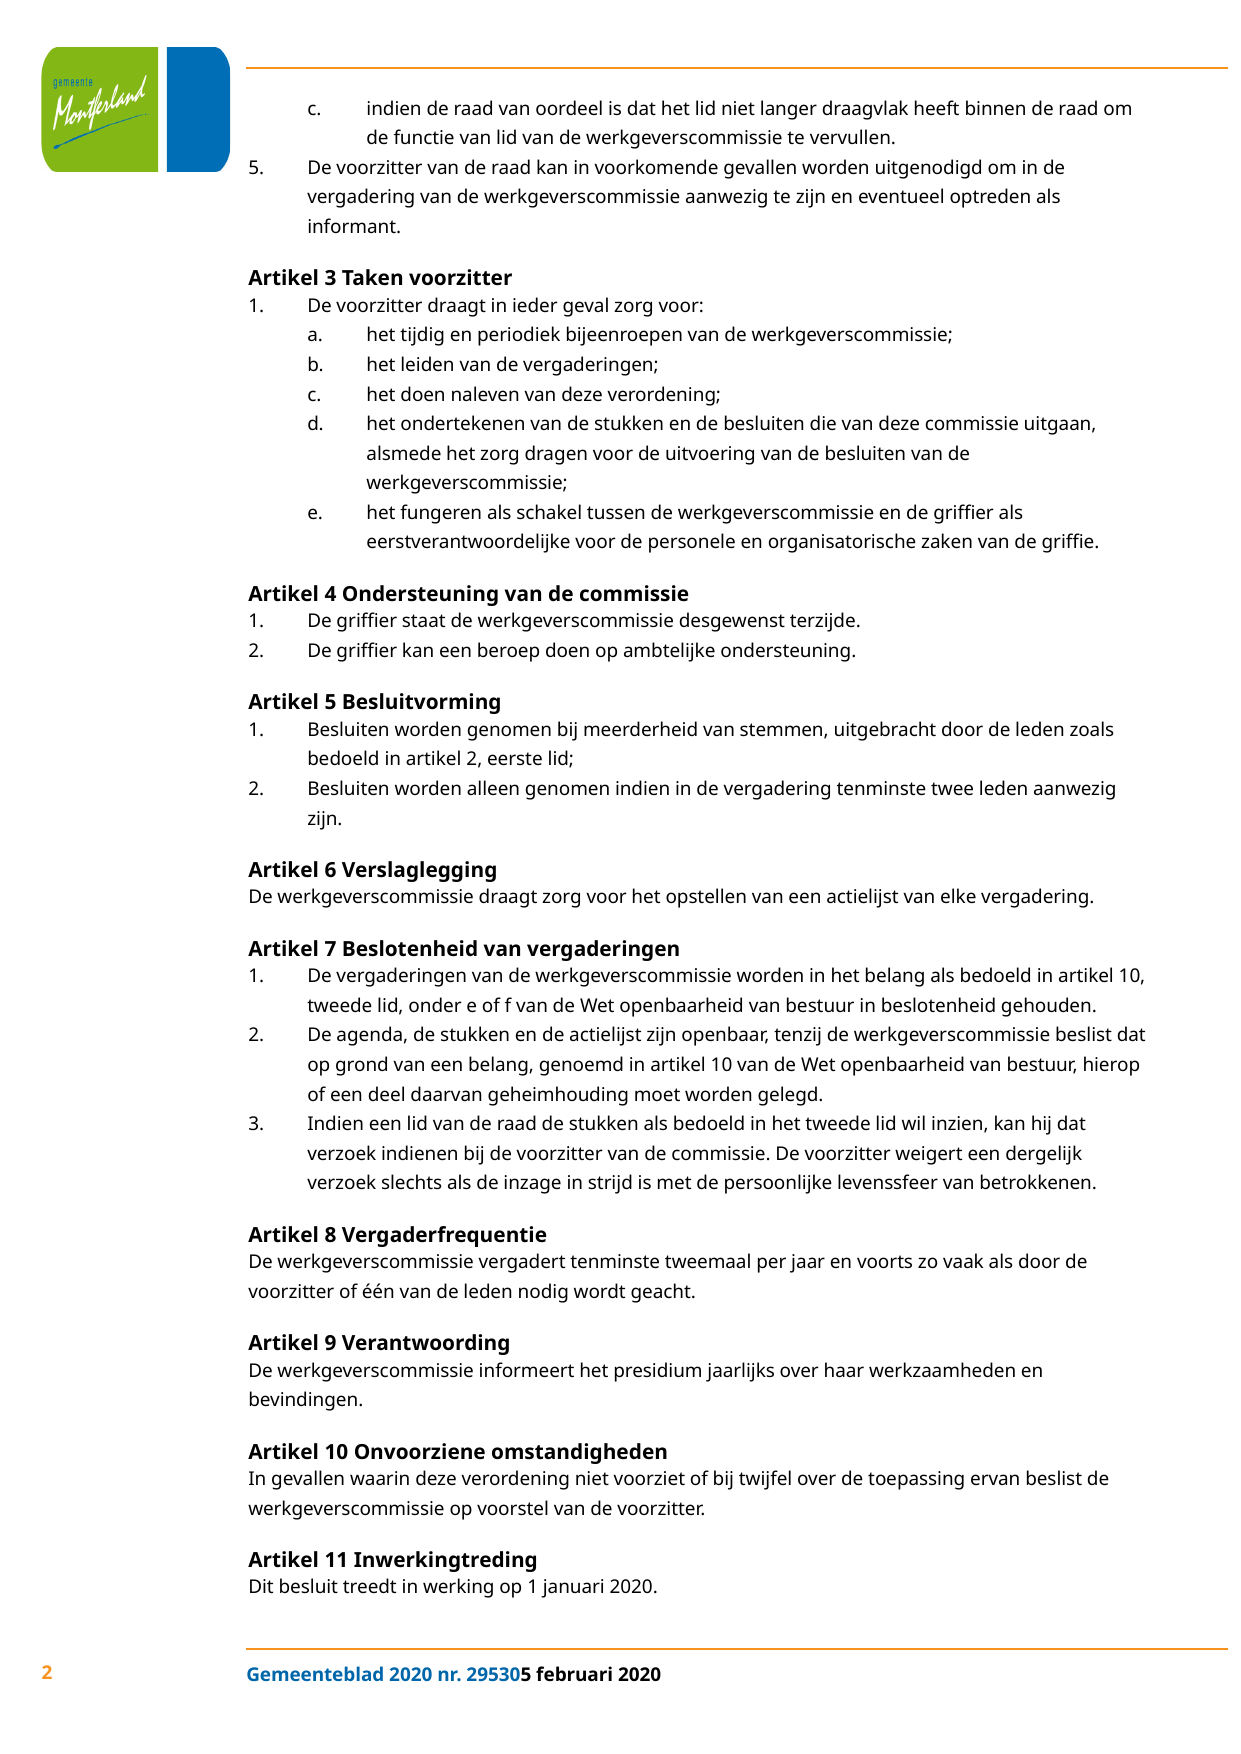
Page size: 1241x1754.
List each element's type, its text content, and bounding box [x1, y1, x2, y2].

text Artikel 4 Ondersteuning van de commissie [248, 579, 1152, 607]
list Besluiten worden alleen genomen indien in de vergadering tenminste twee leden aanwezig zijn. [248, 775, 1152, 830]
text In gevallen waarin deze verordening niet voorziet of bij twijfel over de toepassing ervan beslist de werkgeverscommissie op voorstel van de voorzitter. [248, 1465, 1152, 1521]
text De werkgeverscommissie draagt zorg voor het opstellen van een actielijst van elke vergadering. [248, 883, 1152, 909]
list het leiden van de vergaderingen; [307, 351, 1152, 377]
list indien de raad van oordeel is dat het lid niet langer draagvlak heeft binnen de raad om de functie van lid van de werkgeverscommissie te vervullen. [307, 95, 1152, 150]
list Besluiten worden genomen bij meerderheid van stemmen, uitgebracht door de leden zoals bedoeld in artikel 2, eerste lid; [248, 716, 1152, 771]
text De werkgeverscommissie vergadert tenminste tweemaal per jaar en voorts zo vaak als door de voorzitter of één van de leden nodig wordt geacht. [248, 1248, 1152, 1304]
text Artikel 5 Besluitvorming [248, 687, 1152, 716]
list De griffier kan een beroep doen op ambtelijke ondersteuning. [248, 637, 1152, 663]
text Artikel 9 Verantwoording [248, 1328, 1152, 1357]
list De voorzitter draagt in ieder geval zorg voor: [248, 292, 1152, 318]
list het fungeren als schakel tussen de werkgeverscommissie en de griffier als eerstverantwoordelijke voor de personele en organisatorische zaken van de griffie. [307, 499, 1152, 554]
text Artikel 6 Verslaglegging [248, 855, 1152, 883]
list Indien een lid van de raad de stukken als bedoeld in het tweede lid wil inzien, kan hij dat verzoek indienen bij de voorzitter van de commissie. De voorzitter weigert een dergelijk verzoek slechts als de inzage in strijd is met de persoonlijke levenssfeer van betrokkenen. [248, 1110, 1152, 1195]
text Artikel 3 Taken voorzitter [248, 263, 1152, 292]
list het tijdig en periodiek bijeenroepen van de werkgeverscommissie; [307, 322, 1152, 347]
list het doen naleven van deze verordening; [307, 381, 1152, 406]
list De griffier staat de werkgeverscommissie desgewenst terzijde. [248, 607, 1152, 633]
list De vergaderingen van de werkgeverscommissie worden in het belang als bedoeld in artikel 10, tweede lid, onder e of f van de Wet openbaarheid van bestuur in beslotenheid gehouden. [248, 962, 1152, 1018]
text Artikel 8 Vergaderfrequentie [248, 1220, 1152, 1248]
text Artikel 11 Inwerkingtreding [248, 1545, 1152, 1574]
list De agenda, de stukken en de actielijst zijn openbaar, tenzij de werkgeverscommissie beslist dat op grond van een belang, genoemd in artikel 10 van de Wet openbaarheid van bestuur, hierop of een deel daarvan geheimhouding moet worden gelegd. [248, 1022, 1152, 1106]
list het ondertekenen van de stukken en de besluiten die van deze commissie uitgaan, alsmede het zorg dragen voor de uitvoering van de besluiten van de werkgeverscommissie; [307, 410, 1152, 495]
text Artikel 10 Onvoorziene omstandigheden [248, 1437, 1152, 1465]
list De voorzitter van de raad kan in voorkomende gevallen worden uitgenodigd om in de vergadering van de werkgeverscommissie aanwezig te zijn en eventueel optreden als informant. [248, 154, 1152, 239]
picture [41, 47, 231, 172]
text De werkgeverscommissie informeert het presidium jaarlijks over haar werkzaamheden en bevindingen. [248, 1357, 1152, 1412]
text Dit besluit treedt in werking op 1 januari 2020. [248, 1574, 1152, 1599]
text Artikel 7 Beslotenheid van vergaderingen [248, 934, 1152, 962]
